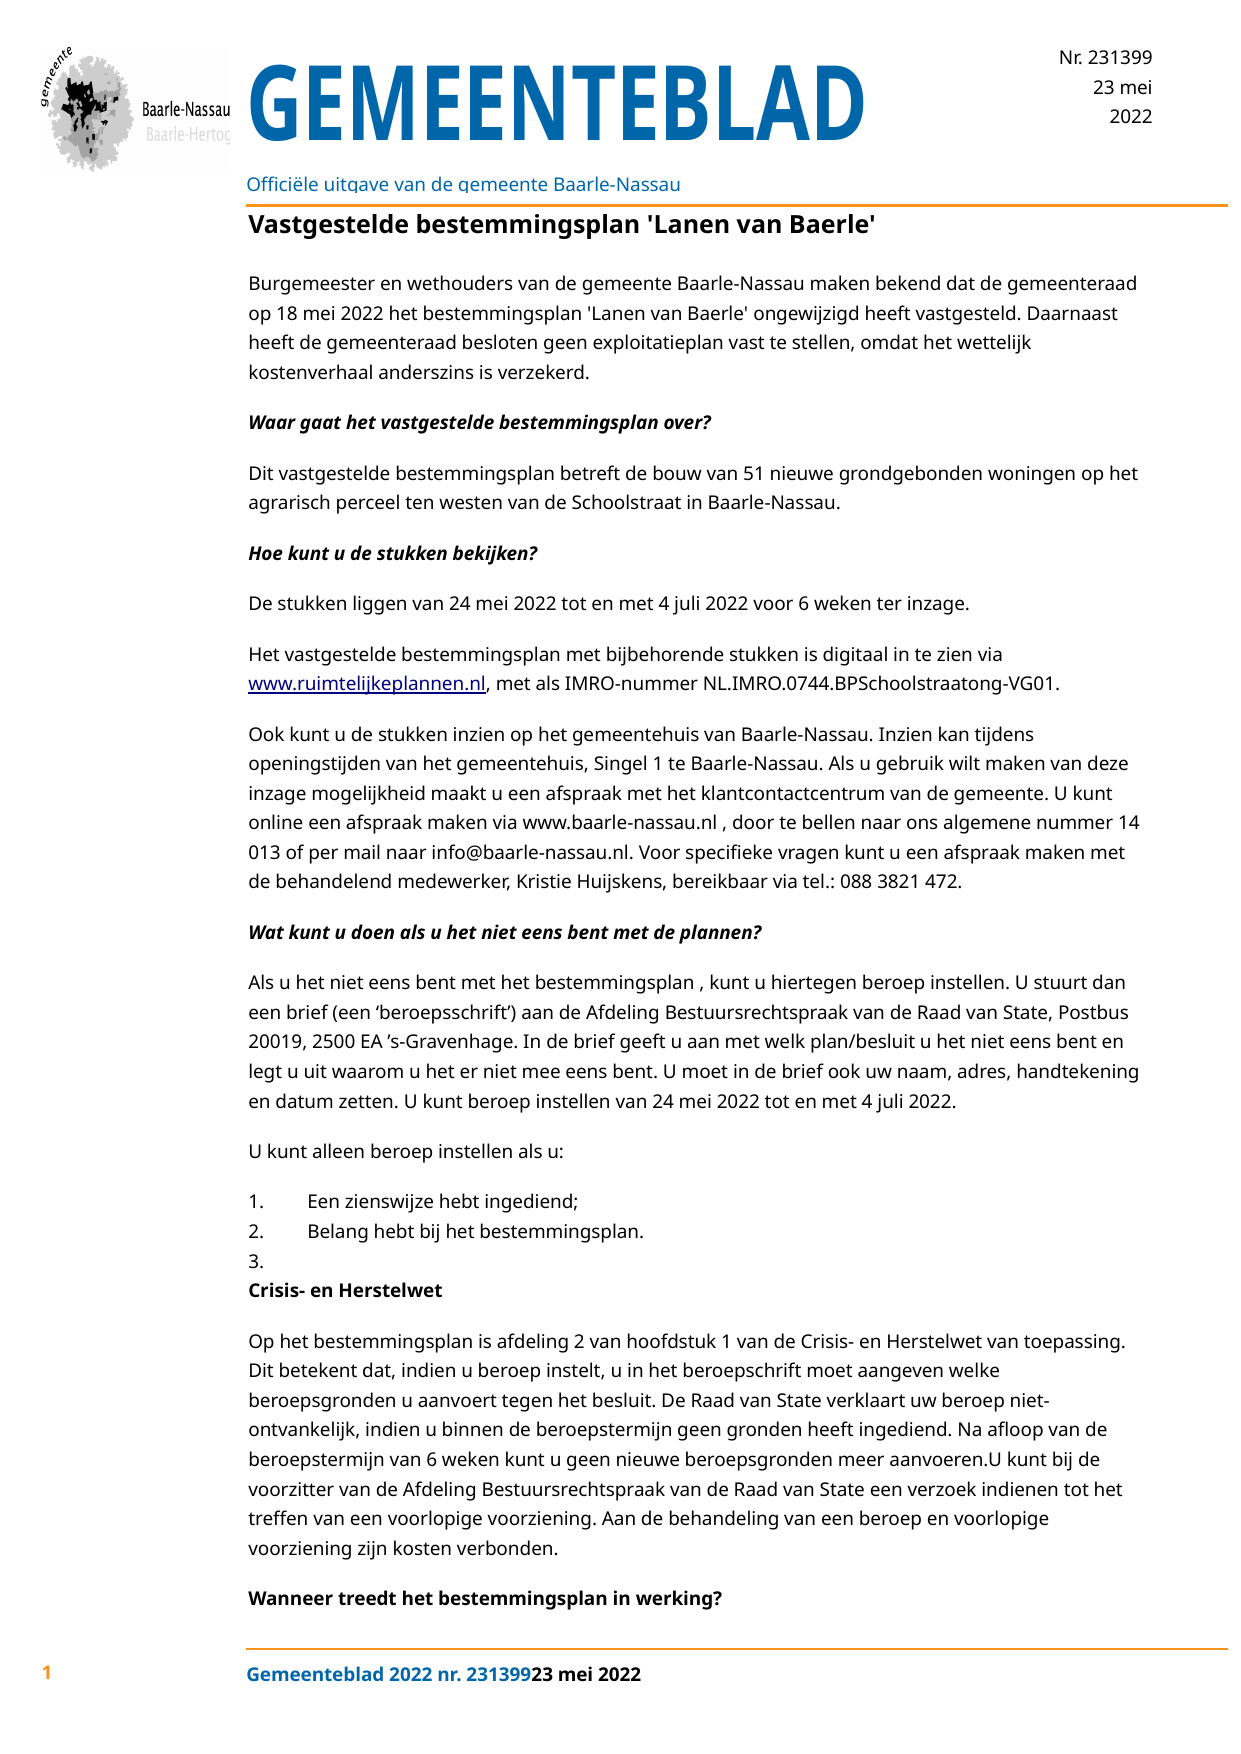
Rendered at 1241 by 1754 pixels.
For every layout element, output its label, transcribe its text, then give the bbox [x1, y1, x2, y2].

text Ook kunt u de stukken inzien op het gemeentehuis van Baarle-Nassau. Inzien kan tijdens openingstijden van het gemeentehuis, Singel 1 te Baarle-Nassau. Als u gebruik wilt maken van deze inzage mogelijkheid maakt u een afspraak met het klantcontactcentrum van de gemeente. U kunt online een afspraak maken via www.baarle-nassau.nl , door te bellen naar ons algemene nummer 14 013 of per mail naar info@baarle-nassau.nl. Voor specifieke vragen kunt u een afspraak maken met de behandelend medewerker, Kristie Huijskens, bereikbaar via tel.: 088 3821 472. [248, 721, 1152, 894]
text Wanneer treedt het bestemmingsplan in werking? [248, 1585, 1152, 1611]
list Een zienswijze hebt ingediend; [248, 1189, 1152, 1214]
text Crisis- en Herstelwet [248, 1277, 1152, 1303]
picture [41, 47, 231, 172]
text Dit vastgestelde bestemmingsplan betreft de bouw van 51 nieuwe grondgebonden woningen op het agrarisch perceel ten westen van de Schoolstraat in Baarle-Nassau. [248, 460, 1152, 515]
text Burgemeester en wethouders van de gemeente Baarle-Nassau maken bekend dat de gemeenteraad op 18 mei 2022 het bestemmingsplan 'Lanen van Baerle' ongewijzigd heeft vastgesteld. Daarnaast heeft de gemeenteraad besloten geen exploitatieplan vast te stellen, omdat het wettelijk kostenverhaal anderszins is verzekerd. [248, 270, 1152, 385]
text Als u het niet eens bent met het bestemmingsplan , kunt u hiertegen beroep instellen. U stuurt dan een brief (een ‘beroepsschrift’) aan de Afdeling Bestuursrechtspraak van de Raad van State, Postbus 20019, 2500 EA ’s-Gravenhage. In de brief geeft u aan met welk plan/besluit u het niet eens bent en legt u uit waarom u het er niet mee eens bent. U moet in de brief ook uw naam, adres, handtekening en datum zetten. U kunt beroep instellen van 24 mei 2022 tot en met 4 juli 2022. [248, 969, 1152, 1113]
text Wat kunt u doen als u het niet eens bent met de plannen? [248, 919, 1152, 945]
text Waar gaat het vastgestelde bestemmingsplan over? [248, 409, 1152, 435]
list Belang hebt bij het bestemmingsplan. [248, 1218, 1152, 1244]
text Hoe kunt u de stukken bekijken? [248, 540, 1152, 566]
text Op het bestemmingsplan is afdeling 2 van hoofdstuk 1 van de Crisis- en Herstelwet van toepassing. Dit betekent dat, indien u beroep instelt, u in het beroepschrift moet aangeven welke beroepsgronden u aanvoert tegen het besluit. De Raad van State verklaart uw beroep niet-ontvankelijk, indien u binnen de beroepstermijn geen gronden heeft ingediend. Na afloop van de beroepstermijn van 6 weken kunt u geen nieuwe beroepsgronden meer aanvoeren.U kunt bij de voorzitter van de Afdeling Bestuursrechtspraak van de Raad van State een verzoek indienen tot het treffen van een voorlopige voorziening. Aan de behandeling van een beroep en voorlopige voorziening zijn kosten verbonden. [248, 1328, 1152, 1561]
text Het vastgestelde bestemmingsplan met bijbehorende stukken is digitaal in te zien via www.ruimtelijkeplannen.nl, met als IMRO-nummer NL.IMRO.0744.BPSchoolstraatong-VG01. [248, 641, 1152, 696]
text U kunt alleen beroep instellen als u: [248, 1138, 1152, 1164]
text Vastgestelde bestemmingsplan 'Lanen van Baerle' [248, 207, 1152, 241]
text De stukken liggen van 24 mei 2022 tot en met 4 juli 2022 voor 6 weken ter inzage. [248, 590, 1152, 616]
